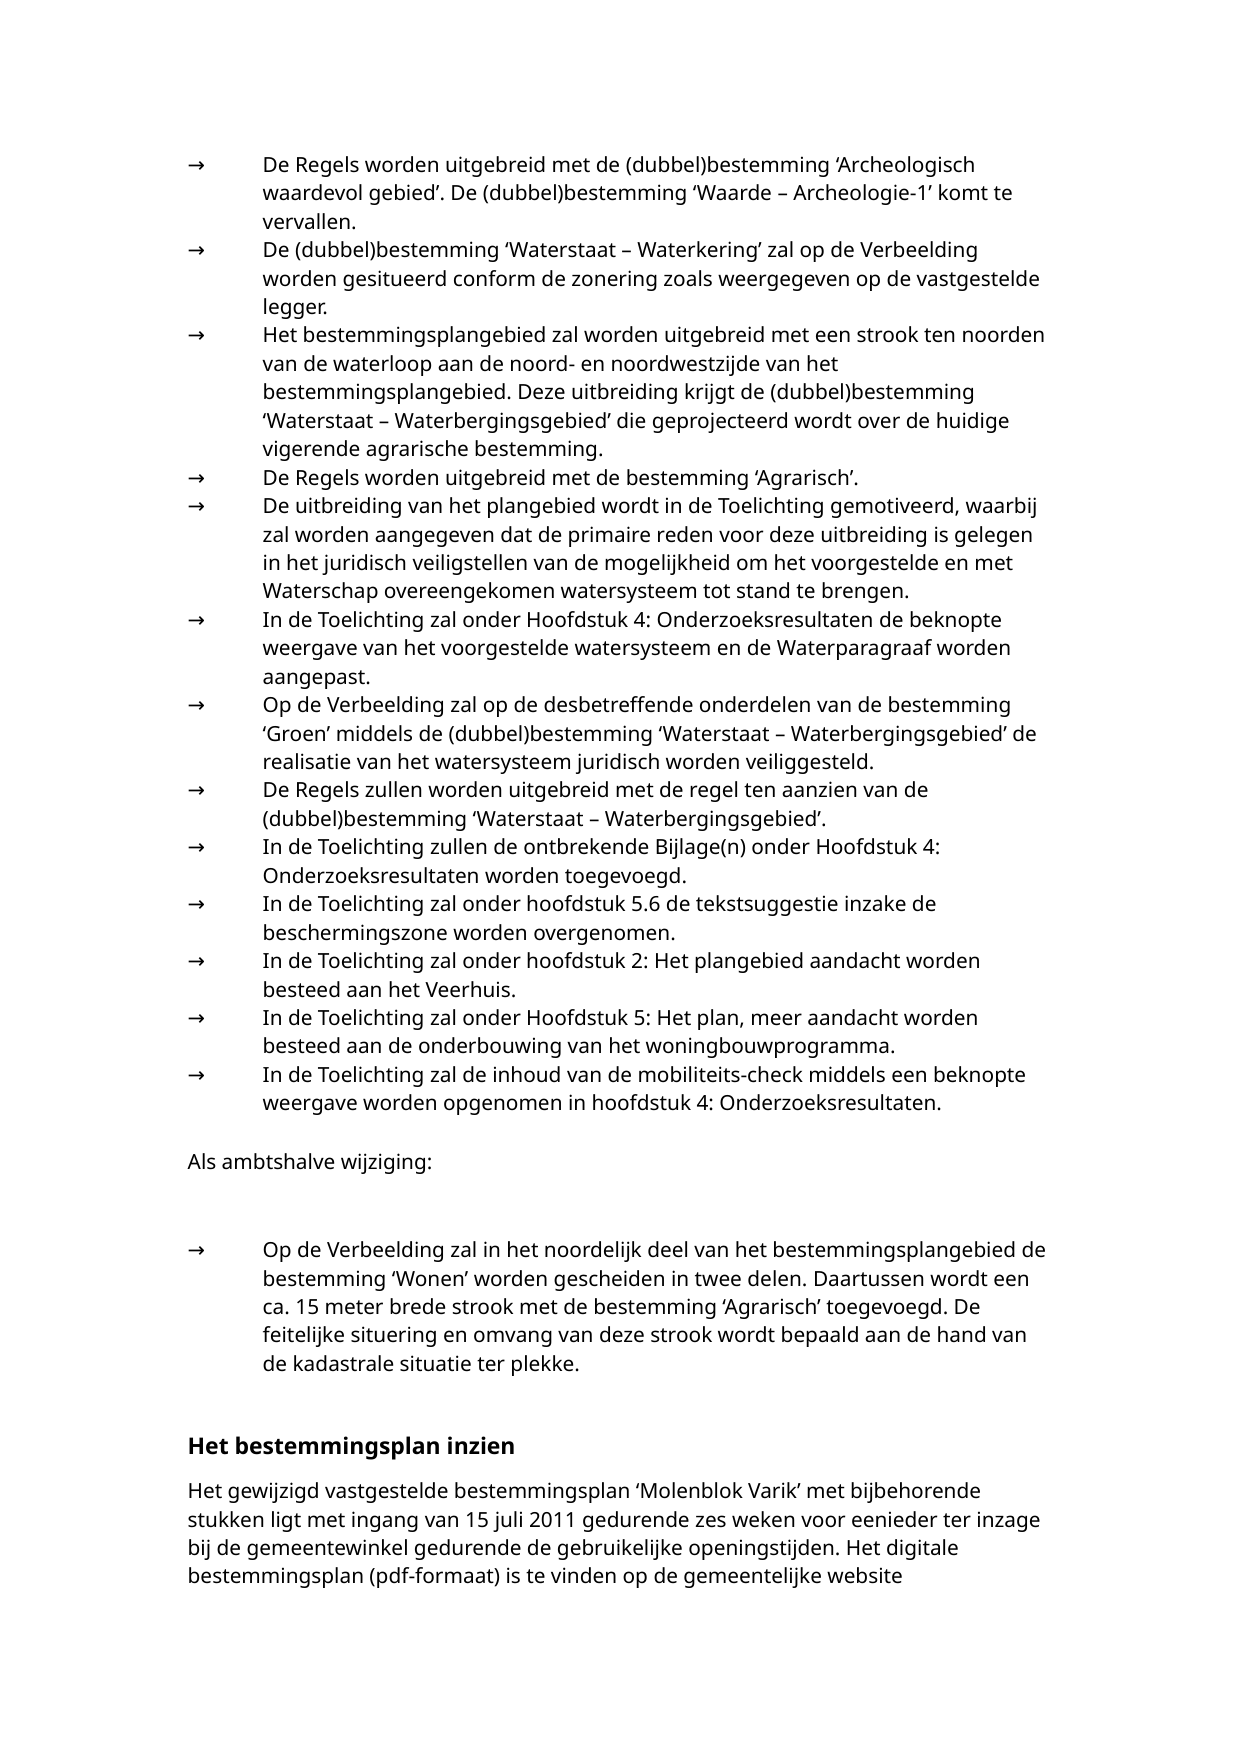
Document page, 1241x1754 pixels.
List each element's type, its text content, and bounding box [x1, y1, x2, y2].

list Op de Verbeelding zal in het noordelijk deel van het bestemmingsplangebied de bestemming ‘Wonen’ worden gescheiden in twee delen. Daartussen wordt een ca. 15 meter brede strook met de bestemming ‘Agrarisch’ toegevoegd. De feitelijke situering en omvang van deze strook wordt bepaald aan de hand van de kadastrale situatie ter plekke. [187, 1235, 1053, 1377]
list De Regels zullen worden uitgebreid met de regel ten aanzien van de (dubbel)bestemming ‘Waterstaat – Waterbergingsgebied’. [187, 776, 1053, 832]
list In de Toelichting zal onder Hoofdstuk 4: Onderzoeksresultaten de beknopte weergave van het voorgestelde watersysteem en de Waterparagraaf worden aangepast. [187, 605, 1053, 690]
list Op de Verbeelding zal op de desbetreffende onderdelen van de bestemming ‘Groen’ middels de (dubbel)bestemming ‘Waterstaat – Waterbergingsgebied’ de realisatie van het watersysteem juridisch worden veiliggesteld. [187, 690, 1053, 776]
list De Regels worden uitgebreid met de (dubbel)bestemming ‘Archeologisch waardevol gebied’. De (dubbel)bestemming ‘Waarde – Archeologie-1’ komt te vervallen. [187, 150, 1053, 235]
text Als ambtshalve wijziging: [187, 1147, 1053, 1175]
text Het gewijzigd vastgestelde bestemmingsplan ‘Molenblok Varik’ met bijbehorende stukken ligt met ingang van 15 juli 2011 gedurende zes weken voor eenieder ter inzage bij de gemeentewinkel gedurende de gebruikelijke openingstijden. Het digitale bestemmingsplan (pdf-formaat) is te vinden op de gemeentelijke website [187, 1476, 1053, 1590]
list In de Toelichting zal onder Hoofdstuk 5: Het plan, meer aandacht worden besteed aan de onderbouwing van het woningbouwprogramma. [187, 1003, 1053, 1060]
list De uitbreiding van het plangebied wordt in de Toelichting gemotiveerd, waarbij zal worden aangegeven dat de primaire reden voor deze uitbreiding is gelegen in het juridisch veiligstellen van de mogelijkheid om het voorgestelde en met Waterschap overeengekomen watersysteem tot stand te brengen. [187, 491, 1053, 605]
list In de Toelichting zal onder hoofdstuk 2: Het plangebied aandacht worden besteed aan het Veerhuis. [187, 946, 1053, 1003]
list In de Toelichting zullen de ontbrekende Bijlage(n) onder Hoofdstuk 4: Onderzoeksresultaten worden toegevoegd. [187, 832, 1053, 889]
list De Regels worden uitgebreid met de bestemming ‘Agrarisch’. [187, 463, 1053, 491]
list Het bestemmingsplangebied zal worden uitgebreid met een strook ten noorden van de waterloop aan de noord- en noordwestzijde van het bestemmingsplangebied. Deze uitbreiding krijgt de (dubbel)bestemming ‘Waterstaat – Waterbergingsgebied’ die geprojecteerd wordt over de huidige vigerende agrarische bestemming. [187, 321, 1053, 463]
list In de Toelichting zal onder hoofdstuk 5.6 de tekstsuggestie inzake de beschermingszone worden overgenomen. [187, 889, 1053, 946]
subtitle Het bestemmingsplan inzien [187, 1430, 1053, 1461]
list In de Toelichting zal de inhoud van de mobiliteits-check middels een beknopte weergave worden opgenomen in hoofdstuk 4: Onderzoeksresultaten. [187, 1060, 1053, 1117]
list De (dubbel)bestemming ‘Waterstaat – Waterkering’ zal op de Verbeelding worden gesitueerd conform de zonering zoals weergegeven op de vastgestelde legger. [187, 235, 1053, 321]
